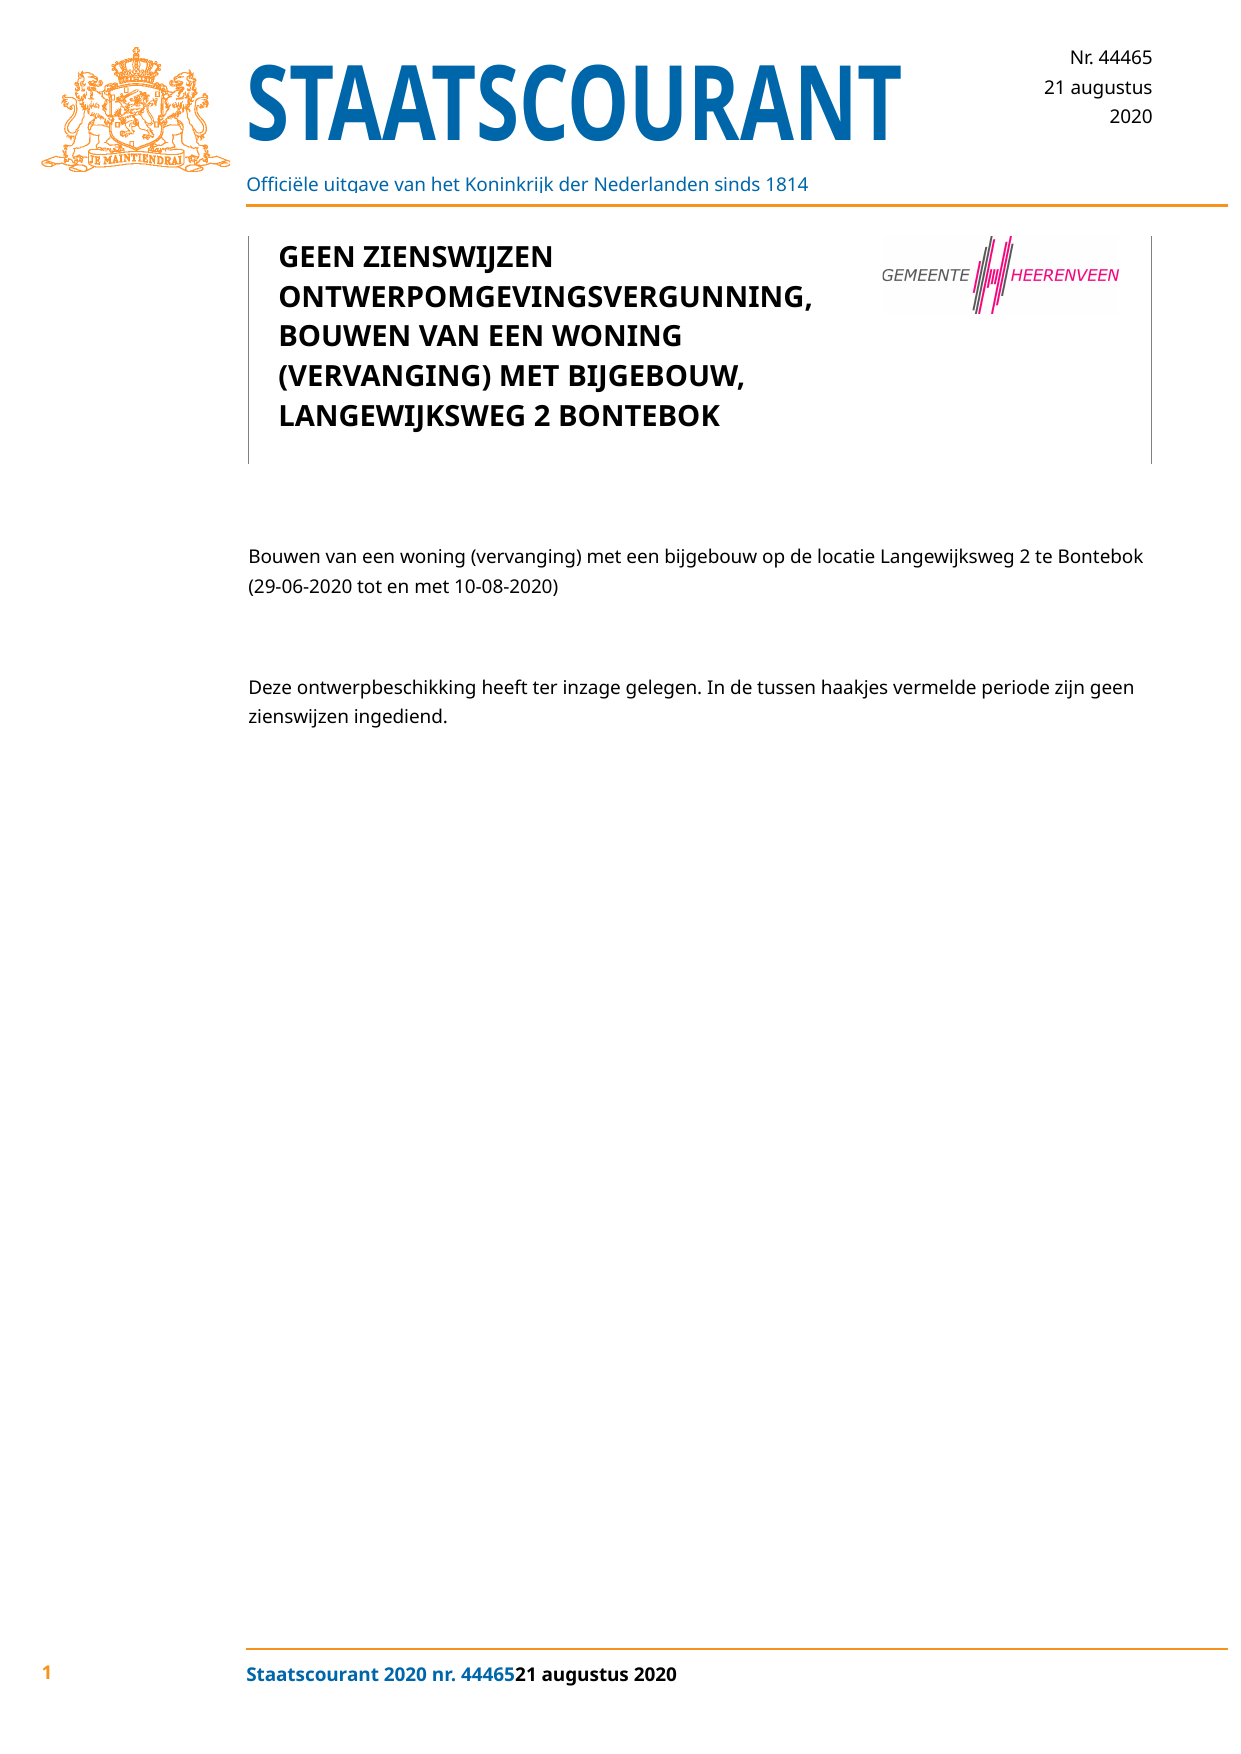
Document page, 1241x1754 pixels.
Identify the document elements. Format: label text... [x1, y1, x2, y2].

table_header [850, 236, 1151, 464]
table_header GEEN ZIENSWIJZEN ONTWERPOMGEVINGSVERGUNNING, BOUWEN VAN EEN WONING (VERVANGING) MET BIJGEBOUW, LANGEWIJKSWEG 2 BONTEBOK [249, 236, 850, 464]
text Deze ontwerpbeschikking heeft ter inzage gelegen. In de tussen haakjes vermelde periode zijn geen zienswijzen ingediend. [248, 674, 1152, 729]
picture [41, 47, 231, 172]
text Bouwen van een woning (vervanging) met een bijgebouw op de locatie Langewijksweg 2 te Bontebok (29-06-2020 tot en met 10-08-2020) [248, 544, 1152, 599]
picture [882, 236, 1119, 314]
